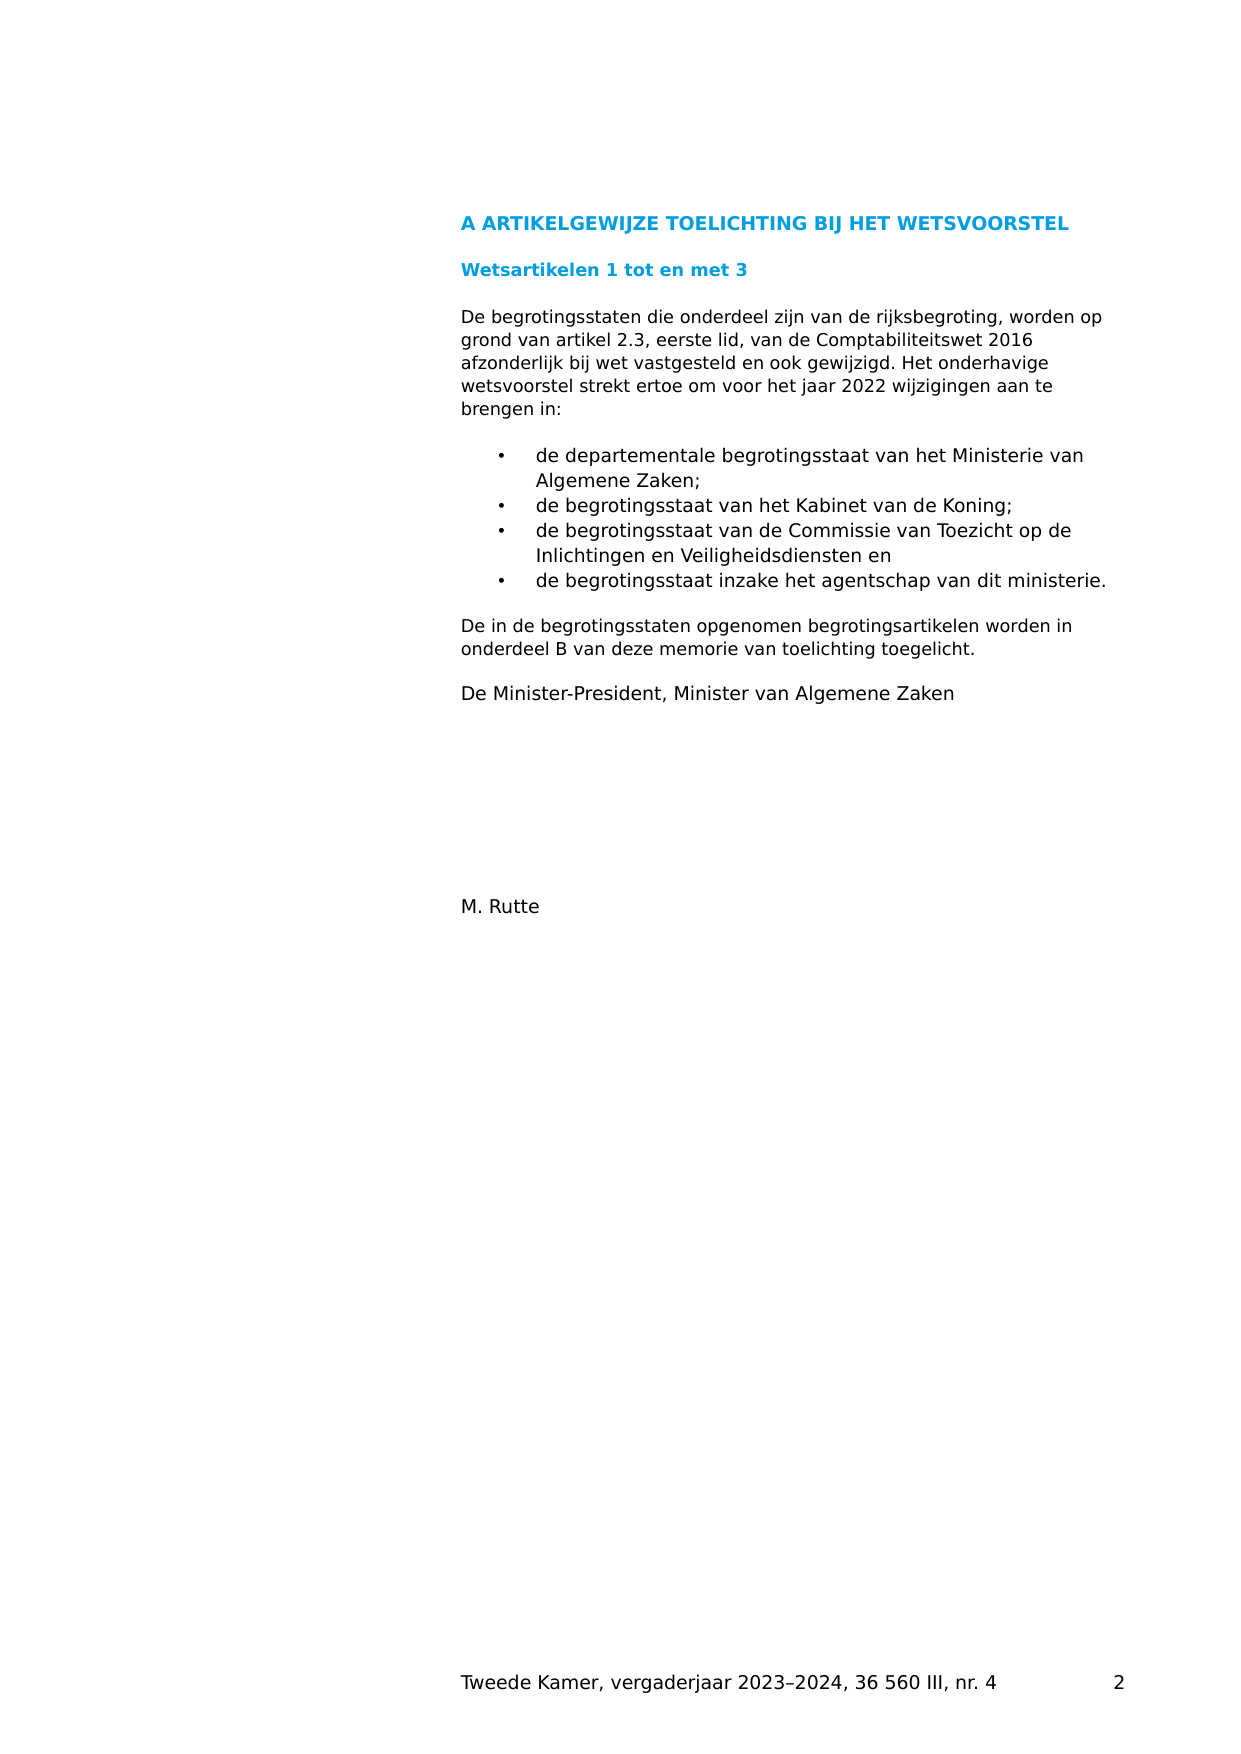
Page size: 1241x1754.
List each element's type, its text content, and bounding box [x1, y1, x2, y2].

text De Minister-President, Minister van Algemene Zaken [461, 683, 1125, 705]
text De in de begrotingsstaten opgenomen begrotingsartikelen worden in onderdeel B van deze memorie van toelichting toegelicht. [461, 614, 1125, 660]
list de departementale begrotingsstaat van het Ministerie van Algemene Zaken; [498, 442, 1125, 492]
list de begrotingsstaat inzake het agentschap van dit ministerie. [498, 567, 1125, 592]
list de begrotingsstaat van het Kabinet van de Koning; [498, 492, 1125, 517]
title Wetsartikelen 1 tot en met 3 [461, 258, 1125, 281]
text De begrotingsstaten die onderdeel zijn van de rijksbegroting, worden op grond van artikel 2.3, eerste lid, van de Comptabiliteitswet 2016 afzonderlijk bij wet vastgesteld en ook gewijzigd. Het onderhavige wetsvoorstel strekt ertoe om voor het jaar 2022 wijzigingen aan te brengen in: [461, 305, 1125, 419]
list de begrotingsstaat van de Commissie van Toezicht op de Inlichtingen en Veiligheidsdiensten en [498, 517, 1125, 567]
title A Artikelgewijze toelichting bij het wetsvoorstel [461, 213, 1125, 235]
text M. Rutte [461, 896, 1125, 918]
